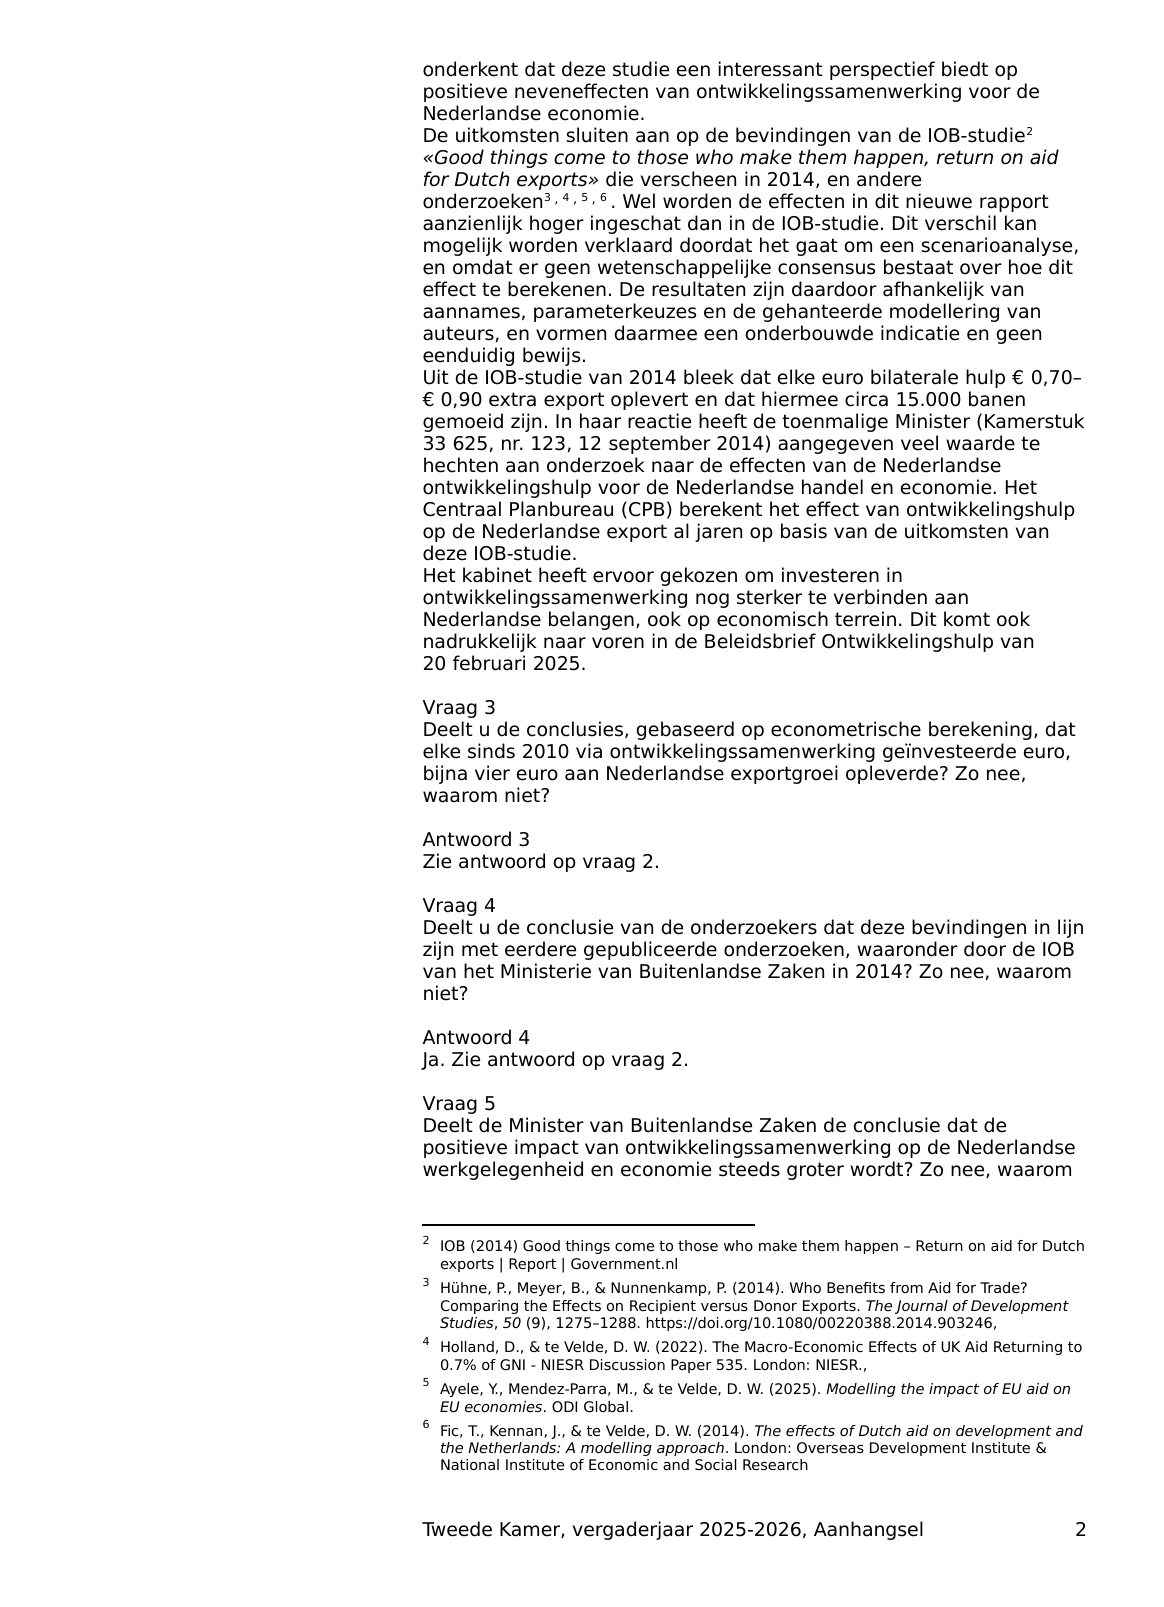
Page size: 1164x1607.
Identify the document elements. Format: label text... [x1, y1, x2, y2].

text IOB (2014) Good things come to those who make them happen – Return on aid for Dutch exports | Report | Government.nl [422, 1234, 1087, 1273]
text De uitkomsten sluiten aan op de bevindingen van de IOB-studie «Good things come to those who make them happen, return on aid for Dutch exports» die verscheen in 2014, en andere onderzoeken, , , . Wel worden de effecten in dit nieuwe rapport aanzienlijk hoger ingeschat dan in de IOB-studie. Dit verschil kan mogelijk worden verklaard doordat het gaat om een scenarioanalyse, en omdat er geen wetenschappelijke consensus bestaat over hoe dit effect te berekenen. De resultaten zijn daardoor afhankelijk van aannames, parameterkeuzes en de gehanteerde modellering van auteurs, en vormen daarmee een onderbouwde indicatie en geen eenduidig bewijs. [422, 125, 1087, 367]
text onderkent dat deze studie een interessant perspectief biedt op positieve neveneffecten van ontwikkelingssamenwerking voor de Nederlandse economie. [422, 59, 1087, 125]
text Fic, T., Kennan, J., & te Velde, D. W. (2014). The effects of Dutch aid on development and the Netherlands: A modelling approach. London: Overseas Development Institute & National Institute of Economic and Social Research [422, 1418, 1087, 1474]
text Zie antwoord op vraag 2. [422, 851, 1087, 873]
text Deelt u de conclusie van de onderzoekers dat deze bevindingen in lijn zijn met eerdere gepubliceerde onderzoeken, waaronder door de IOB van het Ministerie van Buitenlandse Zaken in 2014? Zo nee, waarom niet? [422, 917, 1087, 1005]
text Antwoord 4 [422, 1027, 1087, 1049]
text Deelt de Minister van Buitenlandse Zaken de conclusie dat de positieve impact van ontwikkelingssamenwerking op de Nederlandse werkgelegenheid en economie steeds groter wordt? Zo nee, waarom [422, 1115, 1087, 1181]
text Vraag 4 [422, 895, 1087, 917]
text Hühne, P., Meyer, B., & Nunnenkamp, P. (2014). Who Benefits from Aid for Trade? Comparing the Effects on Recipient versus Donor Exports. The Journal of Development Studies, 50 (9), 1275–1288. https://doi.org/10.1080/00220388.2014.903246, [422, 1276, 1087, 1332]
text Uit de IOB-studie van 2014 bleek dat elke euro bilaterale hulp € 0,70–€ 0,90 extra export oplevert en dat hiermee circa 15.000 banen gemoeid zijn. In haar reactie heeft de toenmalige Minister (Kamerstuk 33 625, nr. 123, 12 september 2014) aangegeven veel waarde te hechten aan onderzoek naar de effecten van de Nederlandse ontwikkelingshulp voor de Nederlandse handel en economie. Het Centraal Planbureau (CPB) berekent het effect van ontwikkelingshulp op de Nederlandse export al jaren op basis van de uitkomsten van deze IOB-studie. [422, 367, 1087, 564]
text Ayele, Y., Mendez-Parra, M., & te Velde, D. W. (2025). Modelling the impact of EU aid on EU economies. ODI Global. [422, 1377, 1087, 1416]
text Deelt u de conclusies, gebaseerd op econometrische berekening, dat elke sinds 2010 via ontwikkelingssamenwerking geïnvesteerde euro, bijna vier euro aan Nederlandse exportgroei opleverde? Zo nee, waarom niet? [422, 719, 1087, 807]
text Antwoord 3 [422, 829, 1087, 851]
text Ja. Zie antwoord op vraag 2. [422, 1049, 1087, 1071]
text Het kabinet heeft ervoor gekozen om investeren in ontwikkelingssamenwerking nog sterker te verbinden aan Nederlandse belangen, ook op economisch terrein. Dit komt ook nadrukkelijk naar voren in de Beleidsbrief Ontwikkelingshulp van 20 februari 2025. [422, 564, 1087, 674]
text Holland, D., & te Velde, D. W. (2022). The Macro-Economic Effects of UK Aid Returning to 0.7% of GNI - NIESR Discussion Paper 535. London: NIESR., [422, 1335, 1087, 1374]
text Vraag 3 [422, 697, 1087, 719]
text Vraag 5 [422, 1093, 1087, 1115]
